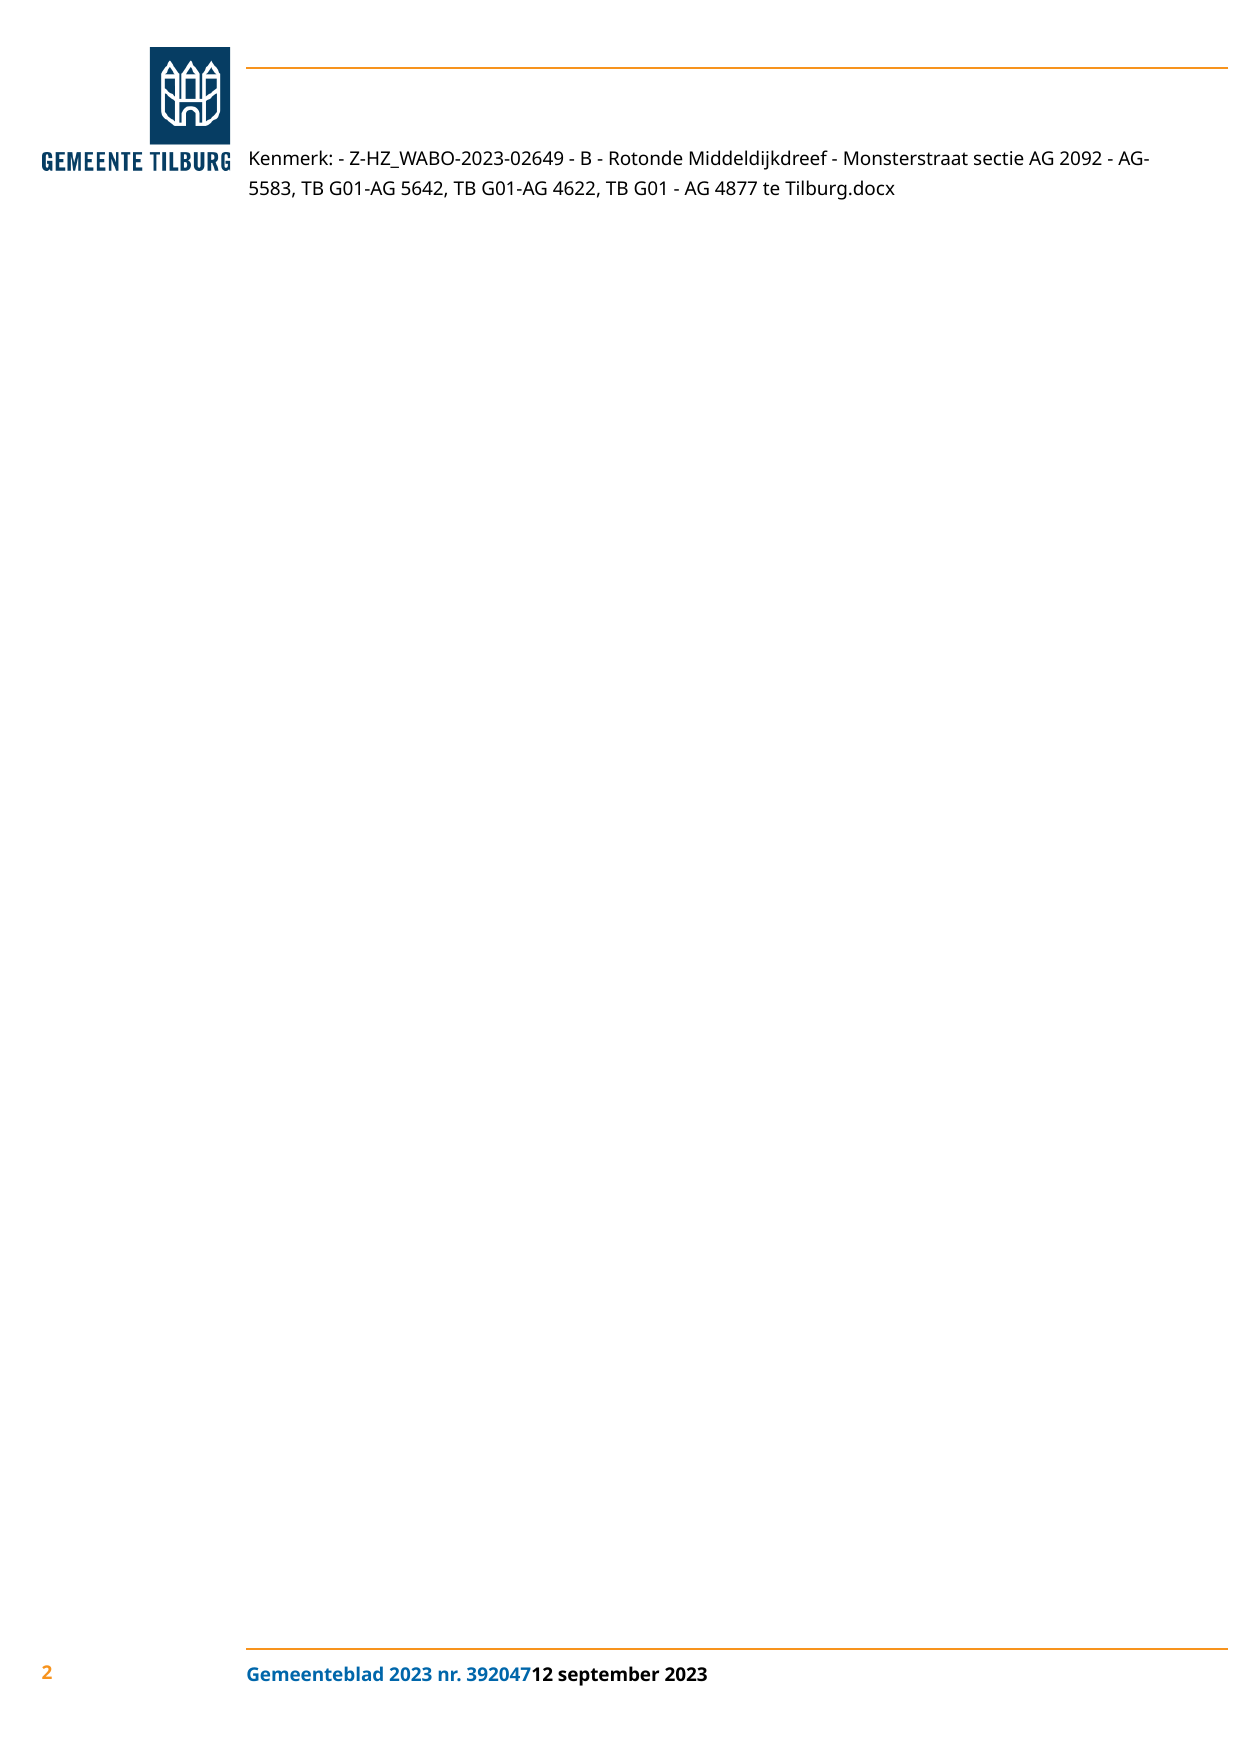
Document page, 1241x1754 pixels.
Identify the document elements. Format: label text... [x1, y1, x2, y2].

text Kenmerk: - Z-HZ_WABO-2023-02649 - B - Rotonde Middeldijkdreef - Monsterstraat sectie AG 2092 - AG-5583, TB G01-AG 5642, TB G01-AG 4622, TB G01 - AG 4877 te Tilburg.docx [248, 145, 1152, 201]
picture [41, 47, 231, 172]
